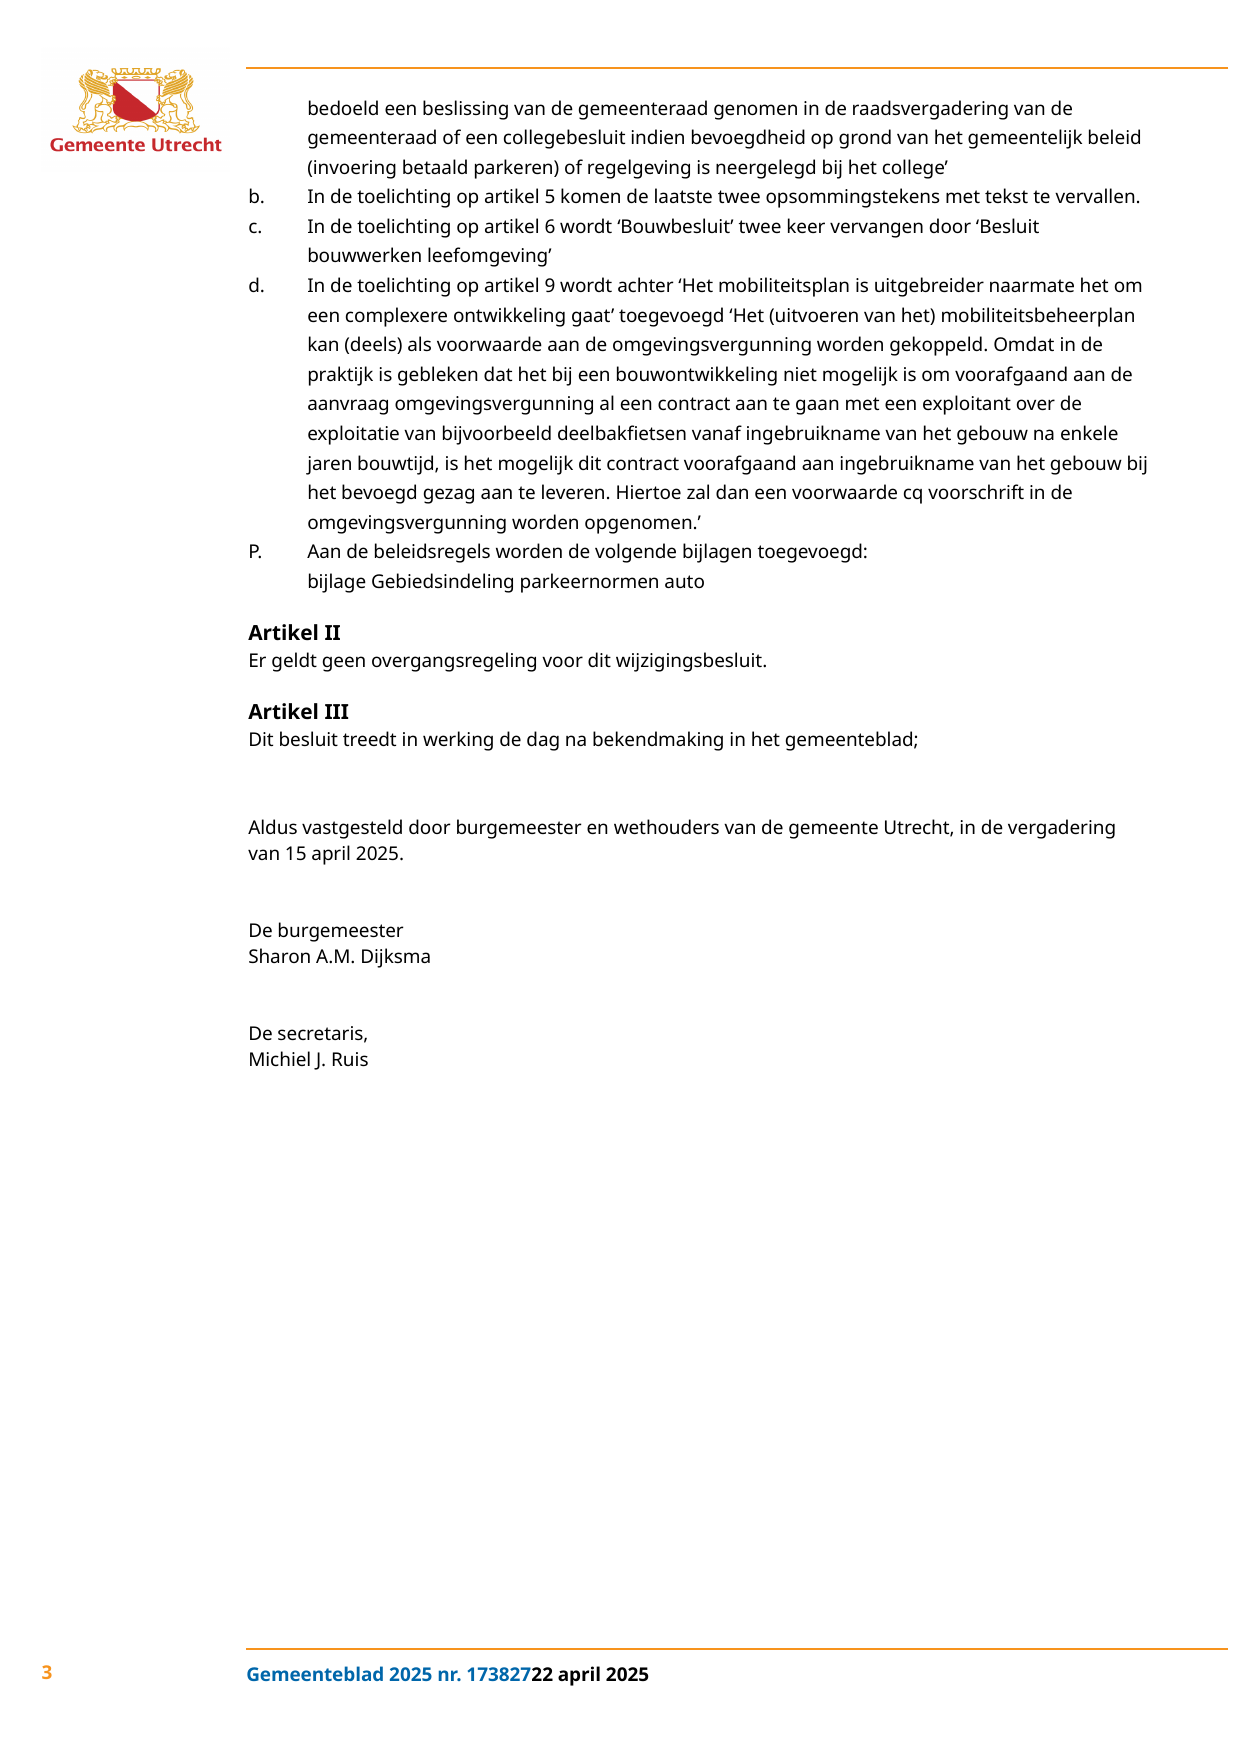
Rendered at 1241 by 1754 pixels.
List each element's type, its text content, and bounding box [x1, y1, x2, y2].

list Aan de beleidsregels worden de volgende bijlagen toegevoegd: [248, 538, 1152, 564]
text De burgemeester [248, 917, 1152, 943]
list In de toelichting op artikel 9 wordt achter ‘Het mobiliteitsplan is uitgebreider naarmate het om een complexere ontwikkeling gaat’ toegevoegd ‘Het (uitvoeren van het) mobiliteitsbeheerplan kan (deels) als voorwaarde aan de omgevingsvergunning worden gekoppeld. Omdat in de praktijk is gebleken dat het bij een bouwontwikkeling niet mogelijk is om voorafgaand aan de aanvraag omgevingsvergunning al een contract aan te gaan met een exploitant over de exploitatie van bijvoorbeeld deelbakfietsen vanaf ingebruikname van het gebouw na enkele jaren bouwtijd, is het mogelijk dit contract voorafgaand aan ingebruikname van het gebouw bij het bevoegd gezag aan te leveren. Hiertoe zal dan een voorwaarde cq voorschrift in de omgevingsvergunning worden opgenomen.’ [248, 272, 1152, 535]
list bedoeld een beslissing van de gemeenteraad genomen in de raadsvergadering van de gemeenteraad of een collegebesluit indien bevoegdheid op grond van het gemeentelijk beleid (invoering betaald parkeren) of regelgeving is neergelegd bij het college’ [248, 95, 1152, 180]
text Er geldt geen overgangsregeling voor dit wijzigingsbesluit. [248, 647, 1152, 673]
list In de toelichting op artikel 5 komen de laatste twee opsommingstekens met tekst te vervallen. [248, 183, 1152, 209]
list bijlage Gebiedsindeling parkeernormen auto [248, 568, 1152, 594]
text Sharon A.M. Dijksma [248, 943, 1152, 969]
list In de toelichting op artikel 6 wordt ‘Bouwbesluit’ twee keer vervangen door ‘Besluit bouwwerken leefomgeving’ [248, 213, 1152, 268]
text Artikel II [248, 618, 1152, 647]
picture [41, 47, 231, 172]
text Aldus vastgesteld door burgemeester en wethouders van de gemeente Utrecht, in de vergadering van 15 april 2025. [248, 814, 1152, 866]
text Dit besluit treedt in werking de dag na bekendmaking in het gemeenteblad; [248, 726, 1152, 752]
text Michiel J. Ruis [248, 1046, 1152, 1072]
text De secretaris, [248, 1020, 1152, 1046]
text Artikel III [248, 697, 1152, 726]
